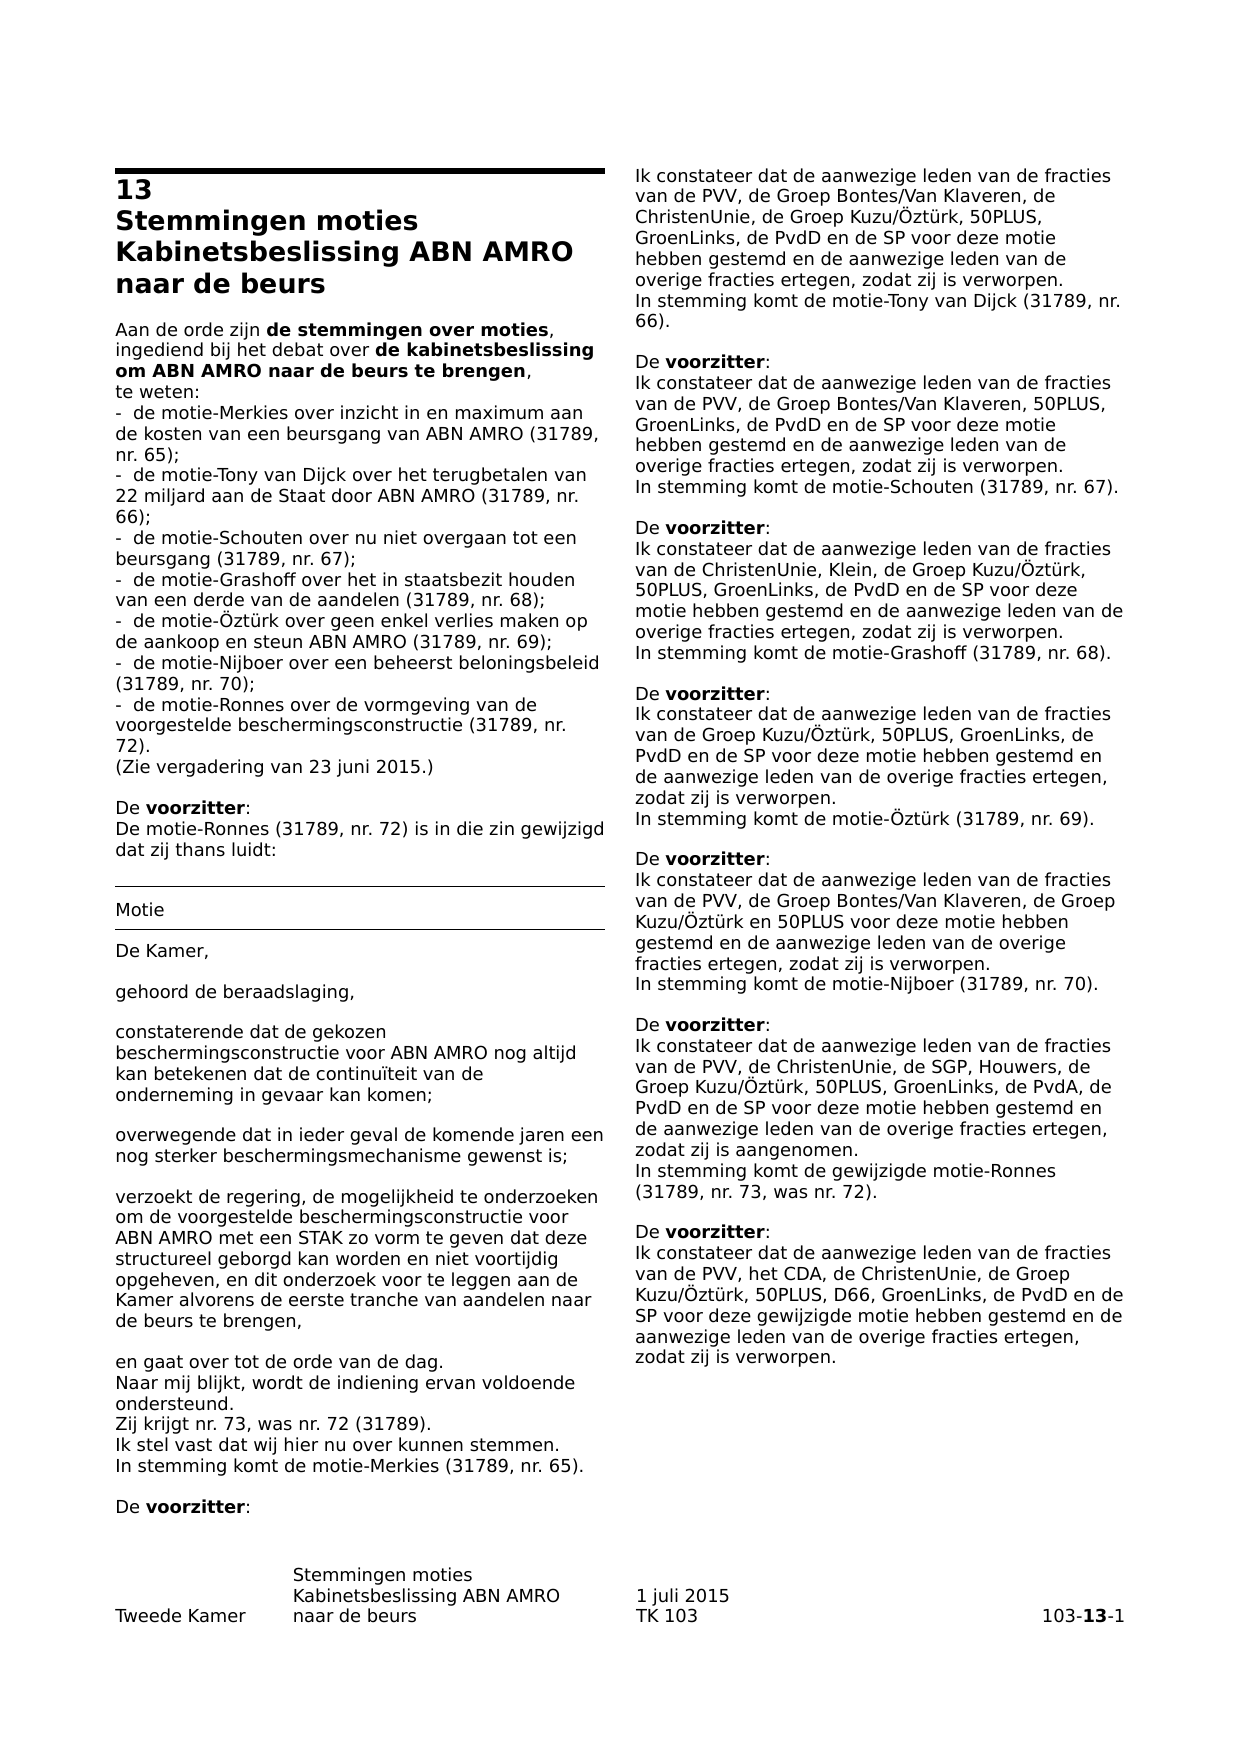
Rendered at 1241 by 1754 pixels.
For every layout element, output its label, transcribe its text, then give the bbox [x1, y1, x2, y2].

text Aan de orde zijn de stemmingen over moties, ingediend bij het debat over de kabinetsbeslissing om ABN AMRO naar de beurs te brengen, [115, 319, 605, 382]
text Ik constateer dat de aanwezige leden van de fracties van de PVV, de Groep Bontes/Van Klaveren, 50PLUS, GroenLinks, de PvdD en de SP voor deze motie hebben gestemd en de aanwezige leden van de overige fracties ertegen, zodat zij is verworpen. [635, 373, 1125, 477]
text Ik constateer dat de aanwezige leden van de fracties van de ChristenUnie, Klein, de Groep Kuzu/Öztürk, 50PLUS, GroenLinks, de PvdD en de SP voor deze motie hebben gestemd en de aanwezige leden van de overige fracties ertegen, zodat zij is verworpen. [635, 538, 1125, 643]
text In stemming komt de gewijzigde motie-Ronnes (31789, nr. 73, was nr. 72). [635, 1161, 1125, 1202]
text In stemming komt de motie-Grashoff (31789, nr. 68). [635, 643, 1125, 663]
text overwegende dat in ieder geval de komende jaren een nog sterker beschermingsmechanisme gewenst is; [115, 1125, 605, 1167]
text (Zie vergadering van 23 juni 2015.) [115, 757, 605, 778]
text In stemming komt de motie-Öztürk (31789, nr. 69). [635, 808, 1125, 829]
text Ik constateer dat de aanwezige leden van de fracties van de PVV, het CDA, de ChristenUnie, de Groep Kuzu/Öztürk, 50PLUS, D66, GroenLinks, de PvdD en de SP voor deze gewijzigde motie hebben gestemd en de aanwezige leden van de overige fracties ertegen, zodat zij is verworpen. [635, 1243, 1125, 1368]
text De voorzitter: [115, 1497, 605, 1517]
text De voorzitter: [635, 849, 1125, 870]
text en gaat over tot de orde van de dag. [115, 1352, 605, 1372]
text Ik constateer dat de aanwezige leden van de fracties van de PVV, de Groep Bontes/Van Klaveren, de ChristenUnie, de Groep Kuzu/Öztürk, 50PLUS, GroenLinks, de PvdD en de SP voor deze motie hebben gestemd en de aanwezige leden van de overige fracties ertegen, zodat zij is verworpen. [635, 165, 1125, 290]
list de motie-Merkies over inzicht in en maximum aan de kosten van een beursgang van ABN AMRO (31789, nr. 65); [115, 403, 605, 465]
list de motie-Öztürk over geen enkel verlies maken op de aankoop en steun ABN AMRO (31789, nr. 69); [115, 611, 605, 653]
text De Kamer, [115, 941, 605, 961]
text In stemming komt de motie-Tony van Dijck (31789, nr. 66). [635, 290, 1125, 332]
text Ik stel vast dat wij hier nu over kunnen stemmen. [115, 1435, 605, 1456]
text In stemming komt de motie-Nijboer (31789, nr. 70). [635, 974, 1125, 995]
text De motie-Ronnes (31789, nr. 72) is in die zin gewijzigd dat zij thans luidt: [115, 818, 605, 860]
text Ik constateer dat de aanwezige leden van de fracties van de Groep Kuzu/Öztürk, 50PLUS, GroenLinks, de PvdD en de SP voor deze motie hebben gestemd en de aanwezige leden van de overige fracties ertegen, zodat zij is verworpen. [635, 704, 1125, 808]
list de motie-Grashoff over het in staatsbezit houden van een derde van de aandelen (31789, nr. 68); [115, 569, 605, 611]
text De voorzitter: [635, 1222, 1125, 1243]
text De voorzitter: [635, 683, 1125, 704]
text In stemming komt de motie-Schouten (31789, nr. 67). [635, 477, 1125, 498]
text te weten: [115, 382, 605, 403]
text Ik constateer dat de aanwezige leden van de fracties van de PVV, de ChristenUnie, de SGP, Houwers, de Groep Kuzu/Öztürk, 50PLUS, GroenLinks, de PvdA, de PvdD en de SP voor deze motie hebben gestemd en de aanwezige leden van de overige fracties ertegen, zodat zij is aangenomen. [635, 1036, 1125, 1161]
text Motie [115, 900, 605, 921]
text In stemming komt de motie-Merkies (31789, nr. 65). [115, 1456, 605, 1477]
text De voorzitter: [635, 1015, 1125, 1036]
text verzoekt de regering, de mogelijkheid te onderzoeken om de voorgestelde beschermingsconstructie voor ABN AMRO met een STAK zo vorm te geven dat deze structureel geborgd kan worden en niet voortijdig opgeheven, en dit onderzoek voor te leggen aan de Kamer alvorens de eerste tranche van aandelen naar de beurs te brengen, [115, 1187, 605, 1332]
text Ik constateer dat de aanwezige leden van de fracties van de PVV, de Groep Bontes/Van Klaveren, de Groep Kuzu/Öztürk en 50PLUS voor deze motie hebben gestemd en de aanwezige leden van de overige fracties ertegen, zodat zij is verworpen. [635, 870, 1125, 974]
text Zij krijgt nr. 73, was nr. 72 (31789). [115, 1414, 605, 1435]
text De voorzitter: [635, 352, 1125, 373]
list de motie-Schouten over nu niet overgaan tot een beursgang (31789, nr. 67); [115, 528, 605, 569]
text Naar mij blijkt, wordt de indiening ervan voldoende ondersteund. [115, 1372, 605, 1414]
list de motie-Ronnes over de vormgeving van de voorgestelde beschermingsconstructie (31789, nr. 72). [115, 694, 605, 757]
text De voorzitter: [635, 518, 1125, 538]
text constaterende dat de gekozen beschermingsconstructie voor ABN AMRO nog altijd kan betekenen dat de continuïteit van de onderneming in gevaar kan komen; [115, 1022, 605, 1105]
list de motie-Nijboer over een beheerst beloningsbeleid (31789, nr. 70); [115, 653, 605, 694]
title 13 Stemmingen moties Kabinetsbeslissing ABN AMRO naar de beurs [115, 174, 605, 299]
text gehoord de beraadslaging, [115, 981, 605, 1002]
text De voorzitter: [115, 798, 605, 818]
list de motie-Tony van Dijck over het terugbetalen van 22 miljard aan de Staat door ABN AMRO (31789, nr. 66); [115, 465, 605, 528]
